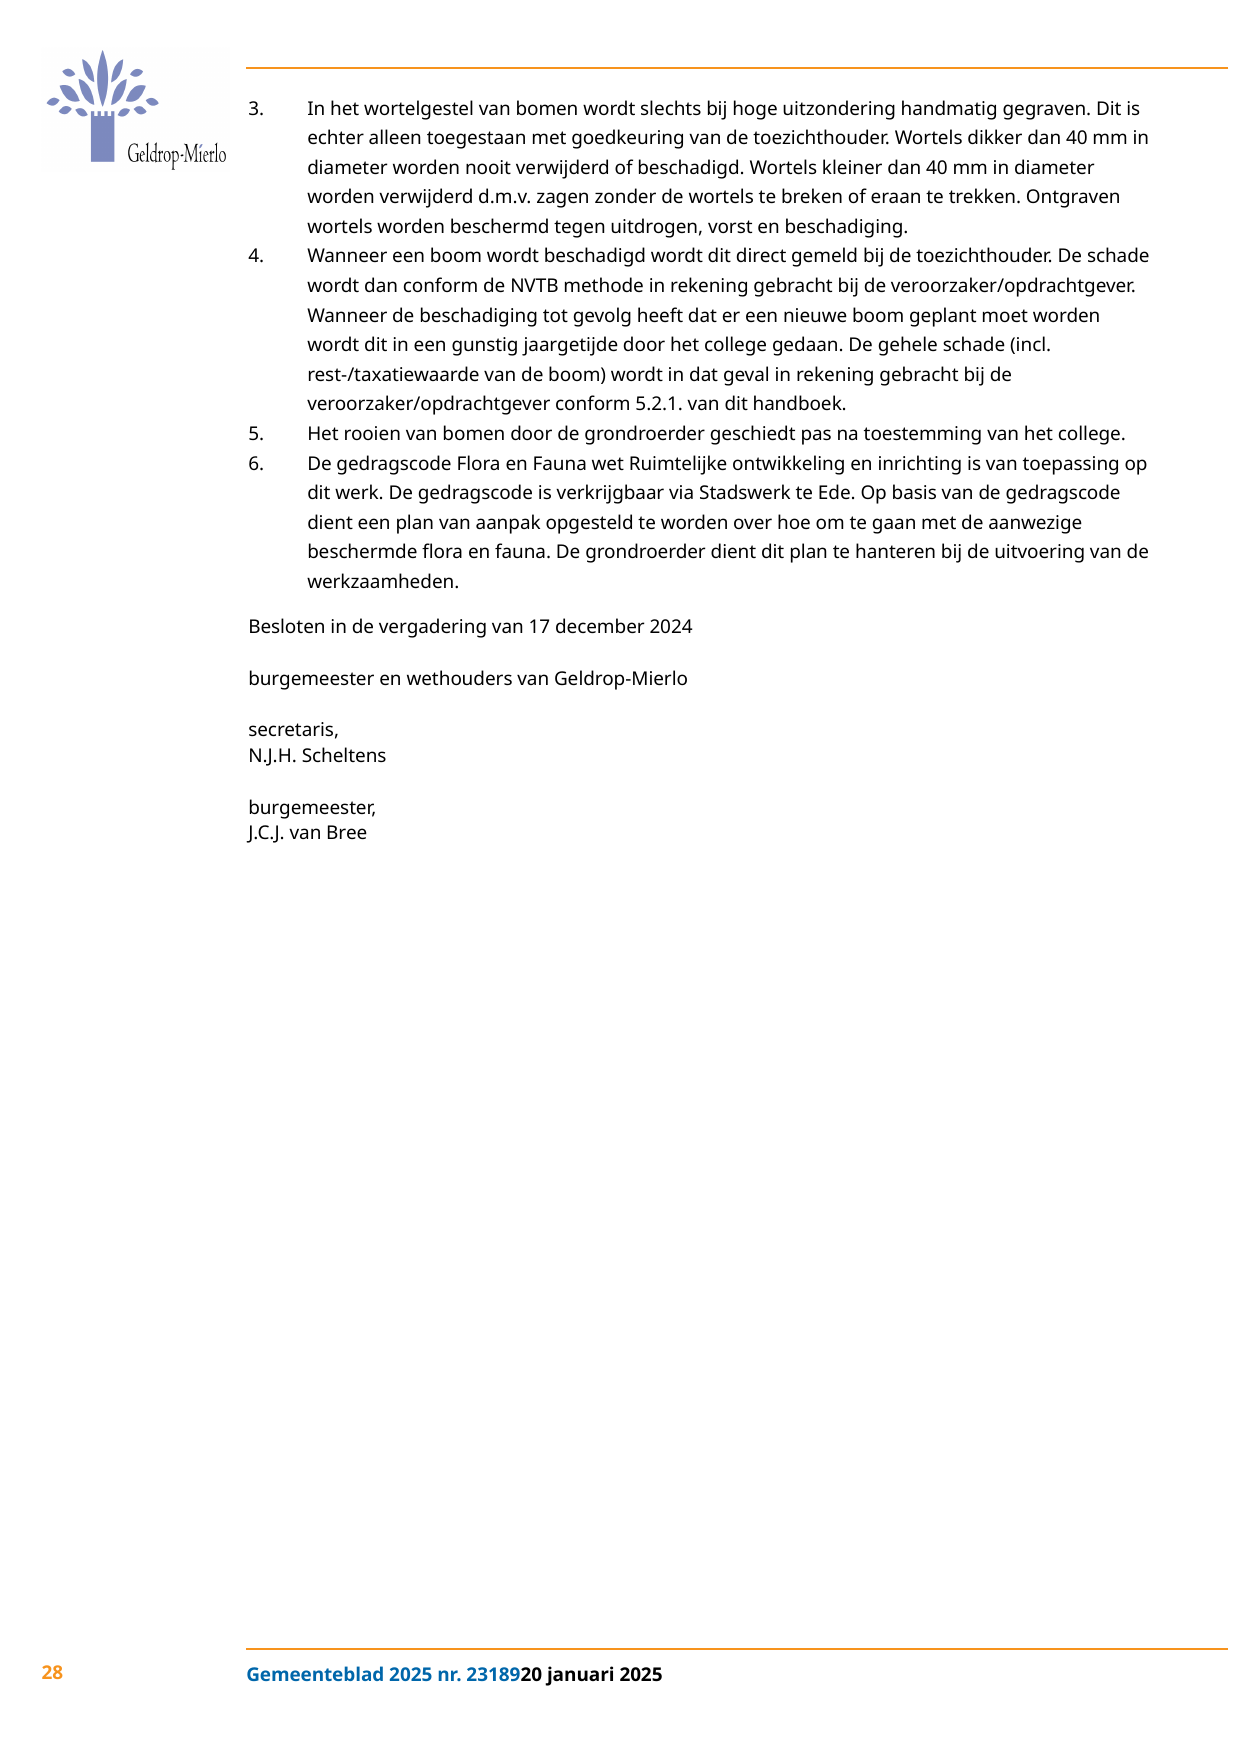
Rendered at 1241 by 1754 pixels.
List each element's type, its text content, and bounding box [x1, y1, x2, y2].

text burgemeester en wethouders van Geldrop-Mierlo [248, 665, 1152, 691]
picture [41, 47, 231, 172]
text Besloten in de vergadering van 17 december 2024 [248, 614, 1152, 639]
list Wanneer een boom wordt beschadigd wordt dit direct gemeld bij de toezichthouder. De schade wordt dan conform de NVTB methode in rekening gebracht bij de veroorzaker/opdrachtgever. Wanneer de beschadiging tot gevolg heeft dat er een nieuwe boom geplant moet worden wordt dit in een gunstig jaargetijde door het college gedaan. De gehele schade (incl. rest-/taxatiewaarde van de boom) wordt in dat geval in rekening gebracht bij de veroorzaker/opdrachtgever conform 5.2.1. van dit handboek. [248, 243, 1152, 416]
list De gedragscode Flora en Fauna wet Ruimtelijke ontwikkeling en inrichting is van toepassing op dit werk. De gedragscode is verkrijgbaar via Stadswerk te Ede. Op basis van de gedragscode dient een plan van aanpak opgesteld te worden over hoe om te gaan met de aanwezige beschermde flora en fauna. De grondroerder dient dit plan te hanteren bij de uitvoering van de werkzaamheden. [248, 450, 1152, 594]
list Het rooien van bomen door de grondroerder geschiedt pas na toestemming van het college. [248, 420, 1152, 446]
text N.J.H. Scheltens [248, 742, 1152, 768]
text burgemeester, [248, 794, 1152, 819]
list In het wortelgestel van bomen wordt slechts bij hoge uitzondering handmatig gegraven. Dit is echter alleen toegestaan met goedkeuring van de toezichthouder. Wortels dikker dan 40 mm in diameter worden nooit verwijderd of beschadigd. Wortels kleiner dan 40 mm in diameter worden verwijderd d.m.v. zagen zonder de wortels te breken of eraan te trekken. Ontgraven wortels worden beschermd tegen uitdrogen, vorst en beschadiging. [248, 95, 1152, 239]
text J.C.J. van Bree [248, 819, 1152, 845]
text secretaris, [248, 717, 1152, 742]
